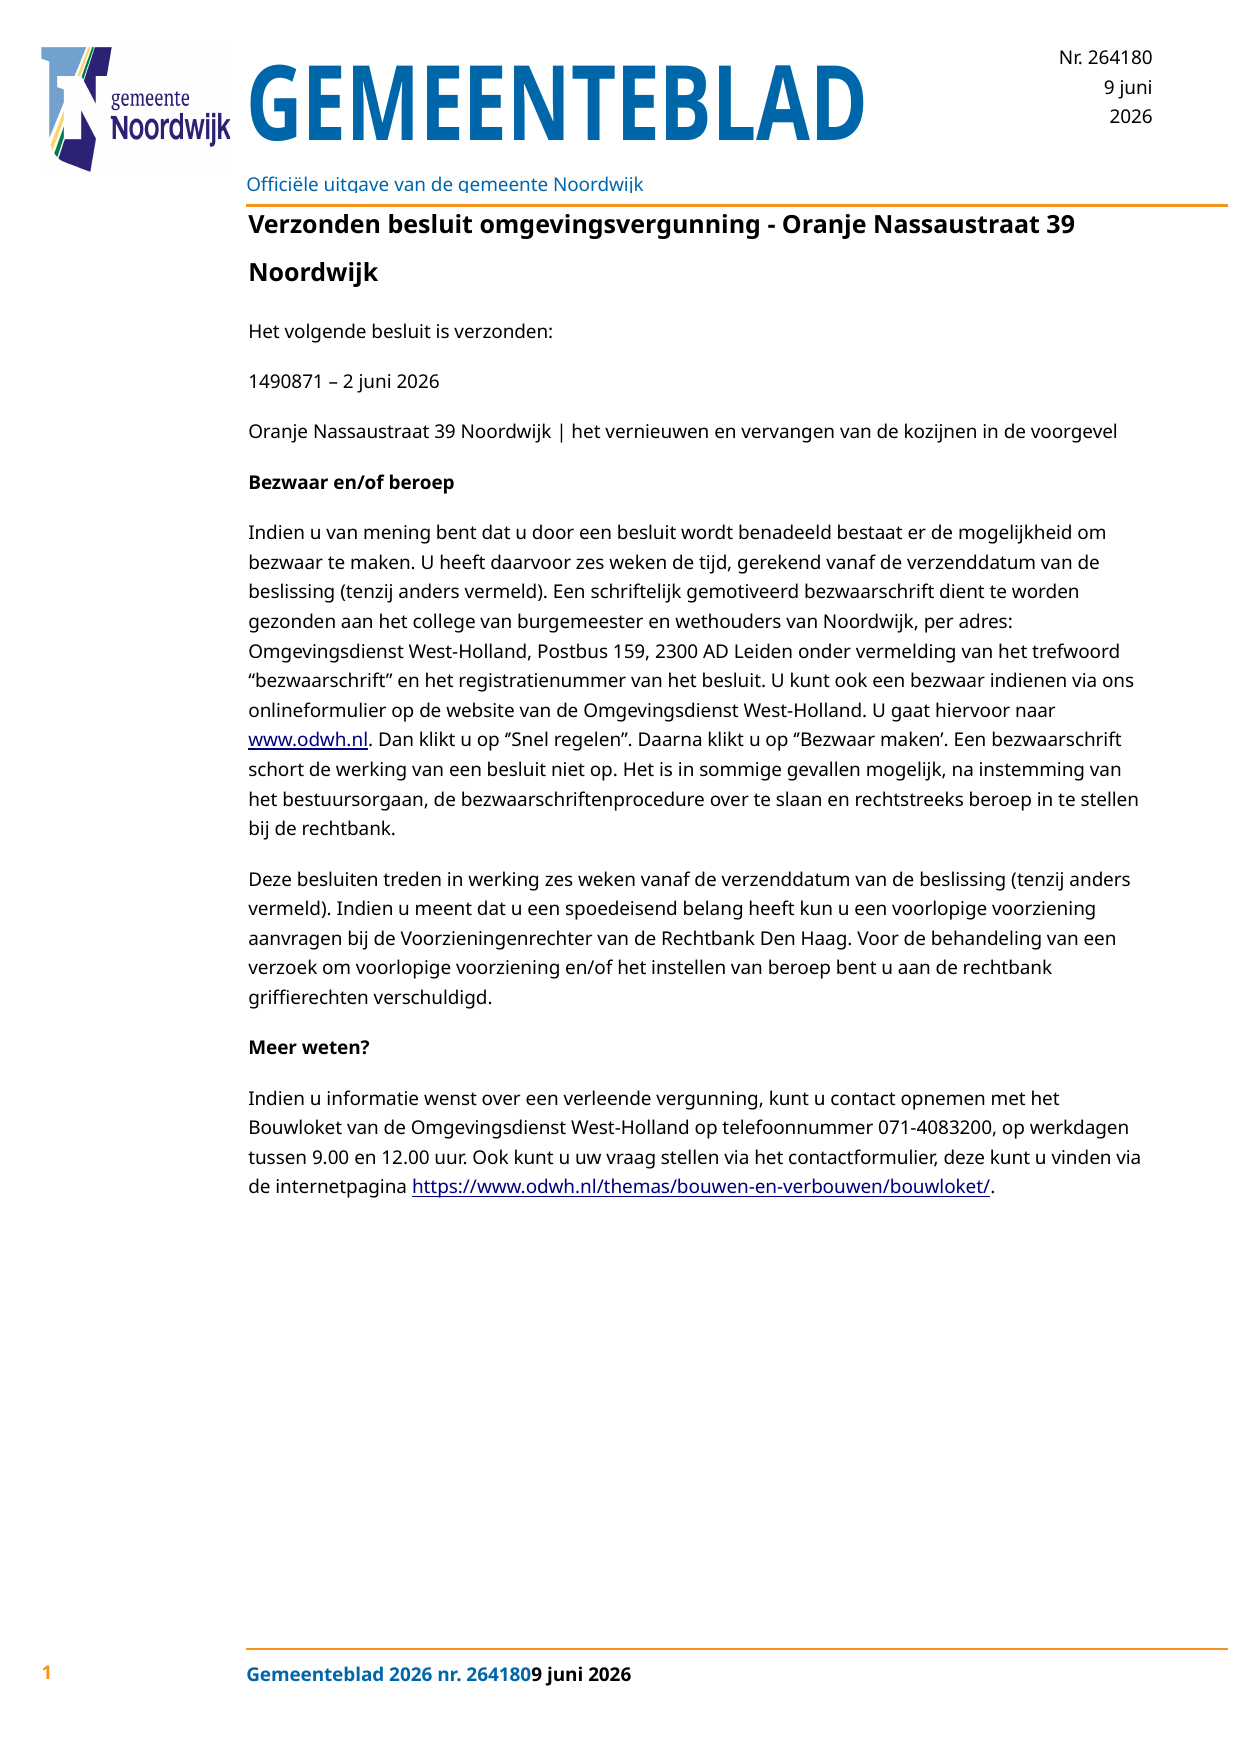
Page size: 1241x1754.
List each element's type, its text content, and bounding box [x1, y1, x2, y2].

text 1490871 – 2 juni 2026 [248, 368, 1152, 394]
text Het volgende besluit is verzonden: [248, 318, 1152, 344]
text Meer weten? [248, 1034, 1152, 1060]
text Bezwaar en/of beroep [248, 469, 1152, 495]
text Deze besluiten treden in werking zes weken vanaf de verzenddatum van de beslissing (tenzij anders vermeld). Indien u meent dat u een spoedeisend belang heeft kun u een voorlopige voorziening aanvragen bij de Voorzieningenrechter van de Rechtbank Den Haag. Voor de behandeling van een verzoek om voorlopige voorziening en/of het instellen van beroep bent u aan de rechtbank griffierechten verschuldigd. [248, 866, 1152, 1010]
text Indien u van mening bent dat u door een besluit wordt benadeeld bestaat er de mogelijkheid om bezwaar te maken. U heeft daarvoor zes weken de tijd, gerekend vanaf de verzenddatum van de beslissing (tenzij anders vermeld). Een schriftelijk gemotiveerd bezwaarschrift dient te worden gezonden aan het college van burgemeester en wethouders van Noordwijk, per adres: Omgevingsdienst West-Holland, Postbus 159, 2300 AD Leiden onder vermelding van het trefwoord “bezwaarschrift” en het registratienummer van het besluit. U kunt ook een bezwaar indienen via ons onlineformulier op de website van de Omgevingsdienst West-Holland. U gaat hiervoor naar www.odwh.nl. Dan klikt u op ‘’Snel regelen”. Daarna klikt u op ‘’Bezwaar maken’. Een bezwaarschrift schort de werking van een besluit niet op. Het is in sommige gevallen mogelijk, na instemming van het bestuursorgaan, de bezwaarschriftenprocedure over te slaan en rechtstreeks beroep in te stellen bij de rechtbank. [248, 519, 1152, 841]
text Verzonden besluit omgevingsvergunning - Oranje Nassaustraat 39 Noordwijk [248, 207, 1152, 288]
picture [41, 47, 231, 172]
text Indien u informatie wenst over een verleende vergunning, kunt u contact opnemen met het Bouwloket van de Omgevingsdienst West-Holland op telefoonnummer 071-4083200, op werkdagen tussen 9.00 en 12.00 uur. Ook kunt u uw vraag stellen via het contactformulier, deze kunt u vinden via de internetpagina https://www.odwh.nl/themas/bouwen-en-verbouwen/bouwloket/. [248, 1085, 1152, 1199]
text Oranje Nassaustraat 39 Noordwijk | het vernieuwen en vervangen van de kozijnen in de voorgevel [248, 419, 1152, 444]
